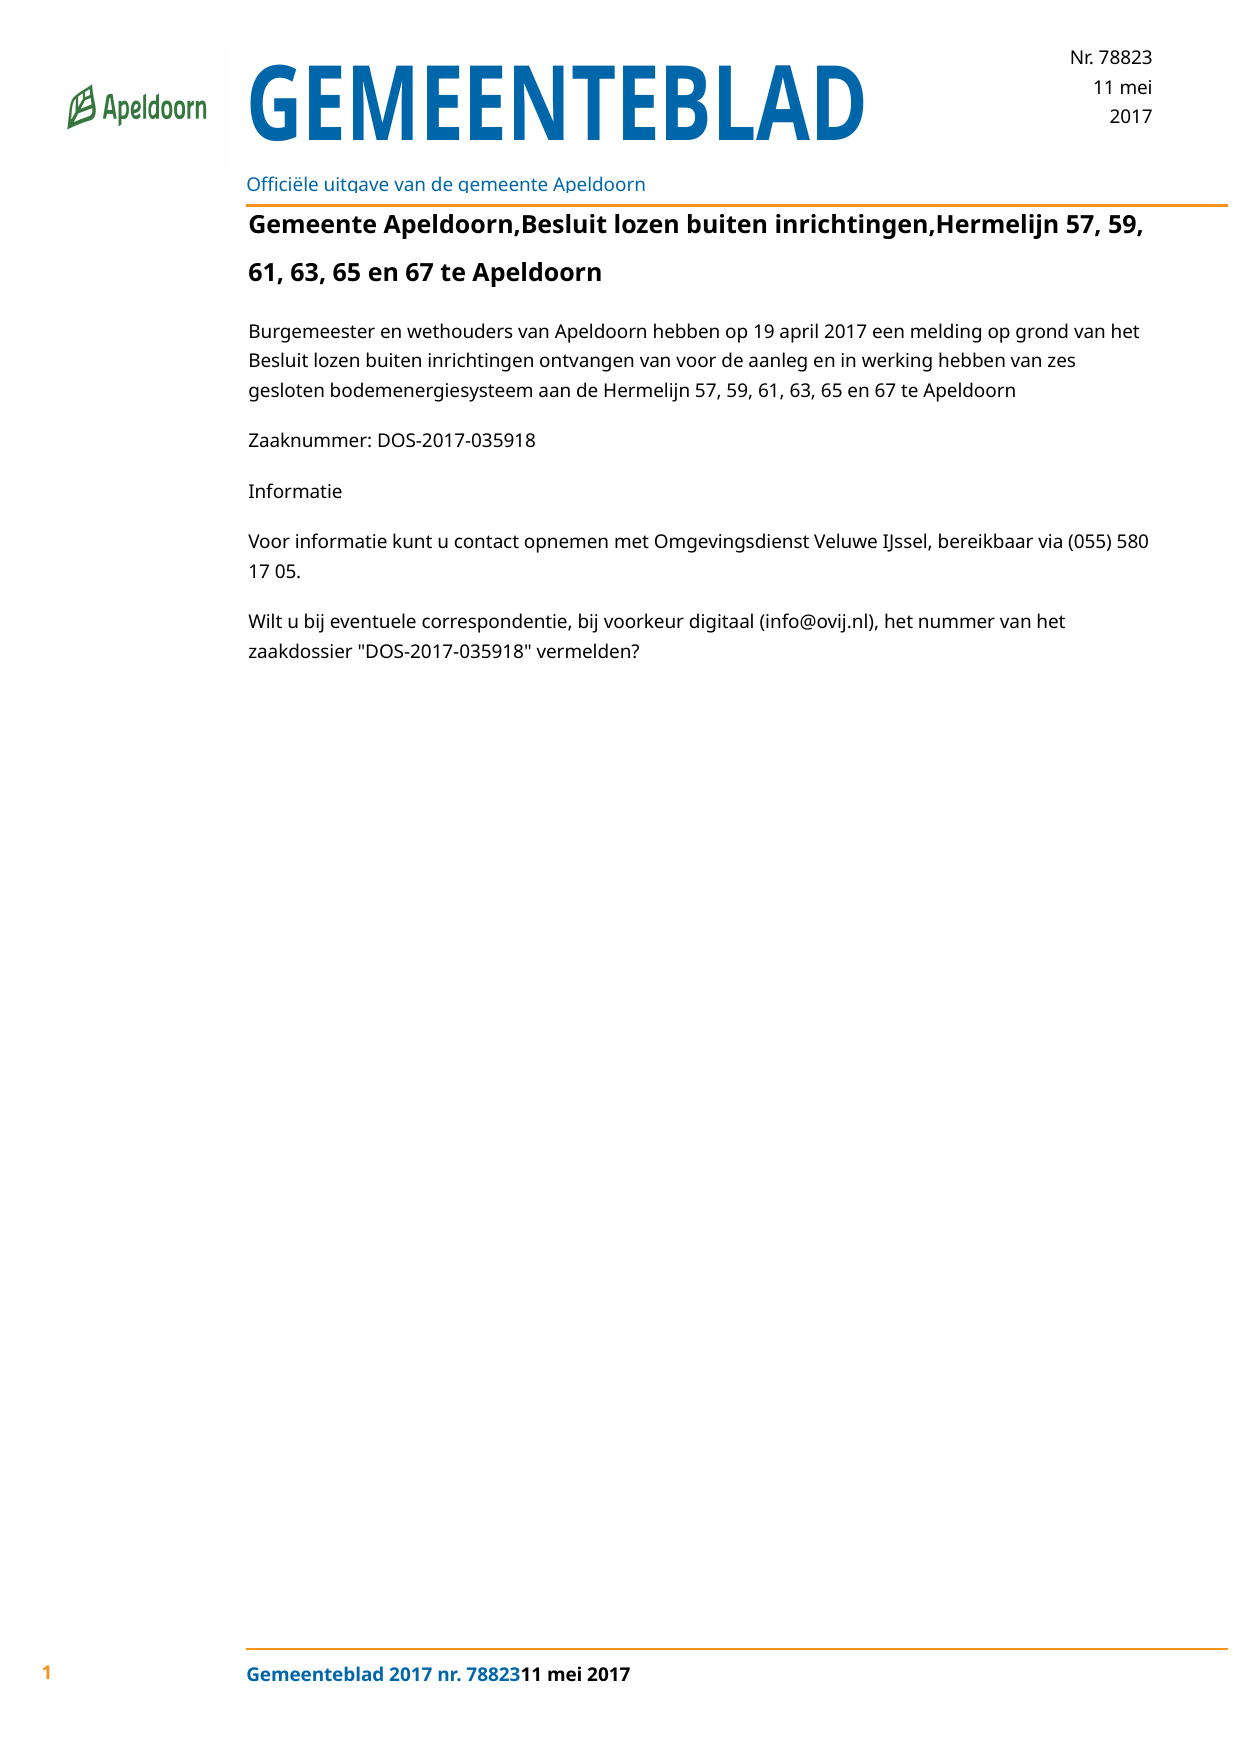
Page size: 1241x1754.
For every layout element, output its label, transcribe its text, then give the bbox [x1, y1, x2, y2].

text Zaaknummer: DOS-2017-035918 [248, 427, 1152, 453]
text Voor informatie kunt u contact opnemen met Omgevingsdienst Veluwe IJssel, bereikbaar via (055) 580 17 05. [248, 528, 1152, 584]
picture [41, 47, 231, 172]
text Burgemeester en wethouders van Apeldoorn hebben op 19 april 2017 een melding op grond van het Besluit lozen buiten inrichtingen ontvangen van voor de aanleg en in werking hebben van zes gesloten bodemenergiesysteem aan de Hermelijn 57, 59, 61, 63, 65 en 67 te Apeldoorn [248, 318, 1152, 403]
text Gemeente Apeldoorn,Besluit lozen buiten inrichtingen,Hermelijn 57, 59, 61, 63, 65 en 67 te Apeldoorn [248, 207, 1152, 288]
text Wilt u bij eventuele correspondentie, bij voorkeur digitaal (info@ovij.nl), het nummer van het zaakdossier "DOS-2017-035918" vermelden? [248, 608, 1152, 664]
text Informatie [248, 478, 1152, 504]
